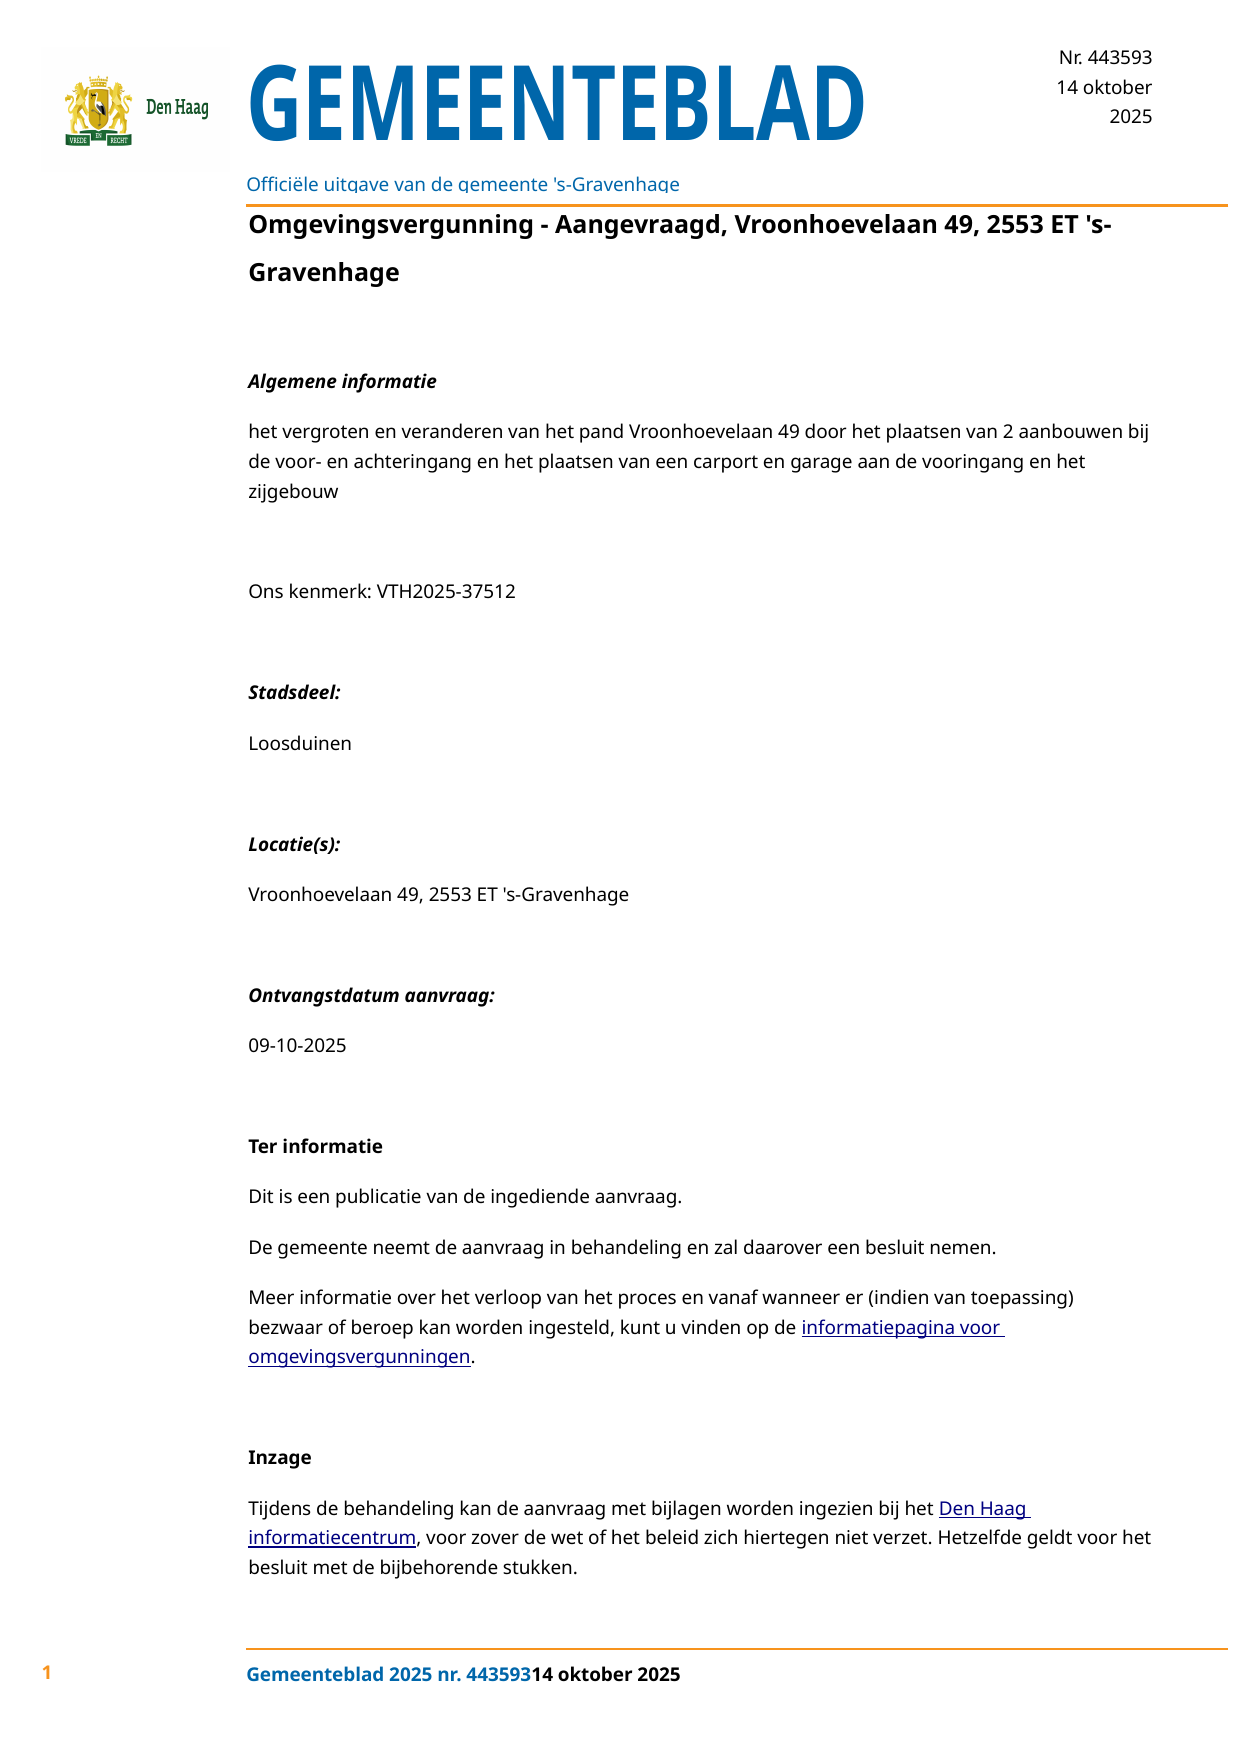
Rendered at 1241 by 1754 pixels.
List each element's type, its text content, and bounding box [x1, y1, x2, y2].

text De gemeente neemt de aanvraag in behandeling en zal daarover een besluit nemen. [248, 1234, 1152, 1260]
text Stadsdeel: [248, 679, 1152, 705]
text Omgevingsvergunning - Aangevraagd, Vroonhoevelaan 49, 2553 ET 's-Gravenhage [248, 207, 1152, 288]
text het vergroten en veranderen van het pand Vroonhoevelaan 49 door het plaatsen van 2 aanbouwen bij de voor- en achteringang en het plaatsen van een carport en garage aan de vooringang en het zijgebouw [248, 419, 1152, 504]
text Locatie(s): [248, 831, 1152, 857]
text Inzage [248, 1444, 1152, 1470]
text Ontvangstdatum aanvraag: [248, 982, 1152, 1008]
text Vroonhoevelaan 49, 2553 ET 's-Gravenhage [248, 881, 1152, 907]
text 09-10-2025 [248, 1032, 1152, 1058]
text Ter informatie [248, 1133, 1152, 1159]
text Loosduinen [248, 730, 1152, 756]
text Ons kenmerk: VTH2025-37512 [248, 579, 1152, 604]
picture [41, 47, 231, 172]
text Dit is een publicatie van de ingediende aanvraag. [248, 1184, 1152, 1209]
text Tijdens de behandeling kan de aanvraag met bijlagen worden ingezien bij het Den Haag informatiecentrum, voor zover de wet of het beleid zich hiertegen niet verzet. Hetzelfde geldt voor het besluit met de bijbehorende stukken. [248, 1495, 1152, 1580]
text Meer informatie over het verloop van het proces en vanaf wanneer er (indien van toepassing) bezwaar of beroep kan worden ingesteld, kunt u vinden op de informatiepagina voor omgevingsvergunningen. [248, 1284, 1152, 1369]
text Algemene informatie [248, 368, 1152, 394]
